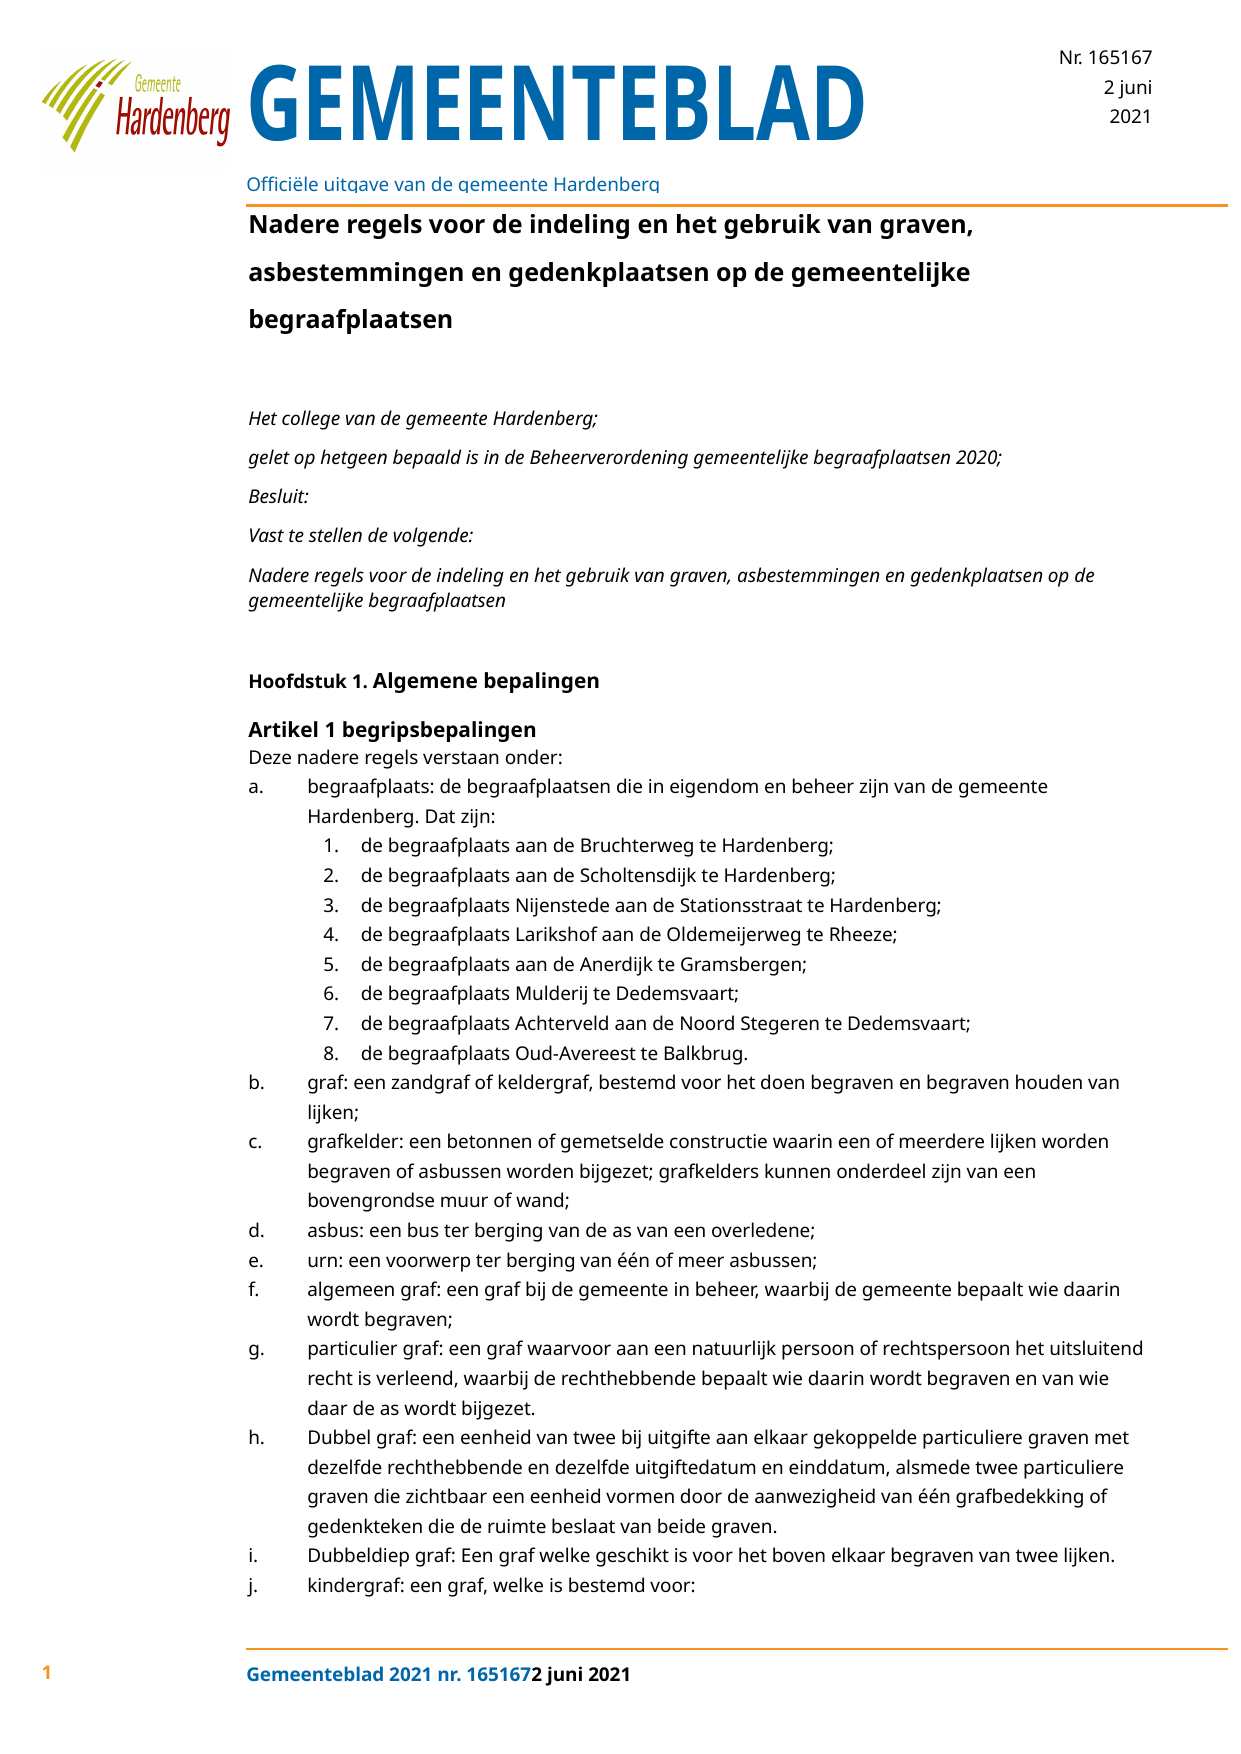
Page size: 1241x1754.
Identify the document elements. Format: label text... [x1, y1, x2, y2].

picture [41, 47, 231, 172]
list kindergraf: een graf, welke is bestemd voor: [248, 1572, 1152, 1598]
list de begraafplaats aan de Scholtensdijk te Hardenberg; [323, 862, 1152, 888]
text Het college van de gemeente Hardenberg; [248, 405, 1152, 431]
list de begraafplaats aan de Anerdijk te Gramsbergen; [323, 951, 1152, 977]
list Dubbeldiep graf: Een graf welke geschikt is voor het boven elkaar begraven van twee lijken. [248, 1543, 1152, 1568]
list de begraafplaats Oud-Avereest te Balkbrug. [323, 1040, 1152, 1065]
list Dubbel graf: een eenheid van twee bij uitgifte aan elkaar gekoppelde particuliere graven met dezelfde rechthebbende en dezelfde uitgiftedatum en einddatum, alsmede twee particuliere graven die zichtbaar een eenheid vormen door de aanwezigheid van één grafbedekking of gedenkteken die de ruimte beslaat van beide graven. [248, 1424, 1152, 1539]
text Besluit: [248, 483, 1152, 509]
list de begraafplaats aan de Bruchterweg te Hardenberg; [323, 833, 1152, 858]
list begraafplaats: de begraafplaatsen die in eigendom en beheer zijn van de gemeente Hardenberg. Dat zijn: [248, 773, 1152, 829]
list de begraafplaats Larikshof aan de Oldemeijerweg te Rheeze; [323, 921, 1152, 947]
text Nadere regels voor de indeling en het gebruik van graven, asbestemmingen en gedenkplaatsen op de gemeentelijke begraafplaatsen [248, 207, 1152, 336]
text Nadere regels voor de indeling en het gebruik van graven, asbestemmingen en gedenkplaatsen op de gemeentelijke begraafplaatsen [248, 562, 1152, 613]
list particulier graf: een graf waarvoor aan een natuurlijk persoon of rechtspersoon het uitsluitend recht is verleend, waarbij de rechthebbende bepaalt wie daarin wordt begraven en van wie daar de as wordt bijgezet. [248, 1336, 1152, 1420]
text Artikel 1 begripsbepalingen [248, 715, 1152, 744]
list grafkelder: een betonnen of gemetselde constructie waarin een of meerdere lijken worden begraven of asbussen worden bijgezet; grafkelders kunnen onderdeel zijn van een bovengrondse muur of wand; [248, 1128, 1152, 1213]
text Deze nadere regels verstaan onder: [248, 744, 1152, 769]
list de begraafplaats Achterveld aan de Noord Stegeren te Dedemsvaart; [323, 1010, 1152, 1036]
list graf: een zandgraf of keldergraf, bestemd voor het doen begraven en begraven houden van lijken; [248, 1069, 1152, 1124]
text gelet op hetgeen bepaald is in de Beheerverordening gemeentelijke begraafplaatsen 2020; [248, 444, 1152, 470]
list algemeen graf: een graf bij de gemeente in beheer, waarbij de gemeente bepaalt wie daarin wordt begraven; [248, 1276, 1152, 1332]
list asbus: een bus ter berging van de as van een overledene; [248, 1217, 1152, 1243]
list de begraafplaats Mulderij te Dedemsvaart; [323, 981, 1152, 1006]
text Hoofdstuk 1. Algemene bepalingen [248, 666, 1152, 694]
list de begraafplaats Nijenstede aan de Stationsstraat te Hardenberg; [323, 892, 1152, 917]
text Vast te stellen de volgende: [248, 523, 1152, 548]
list urn: een voorwerp ter berging van één of meer asbussen; [248, 1247, 1152, 1272]
